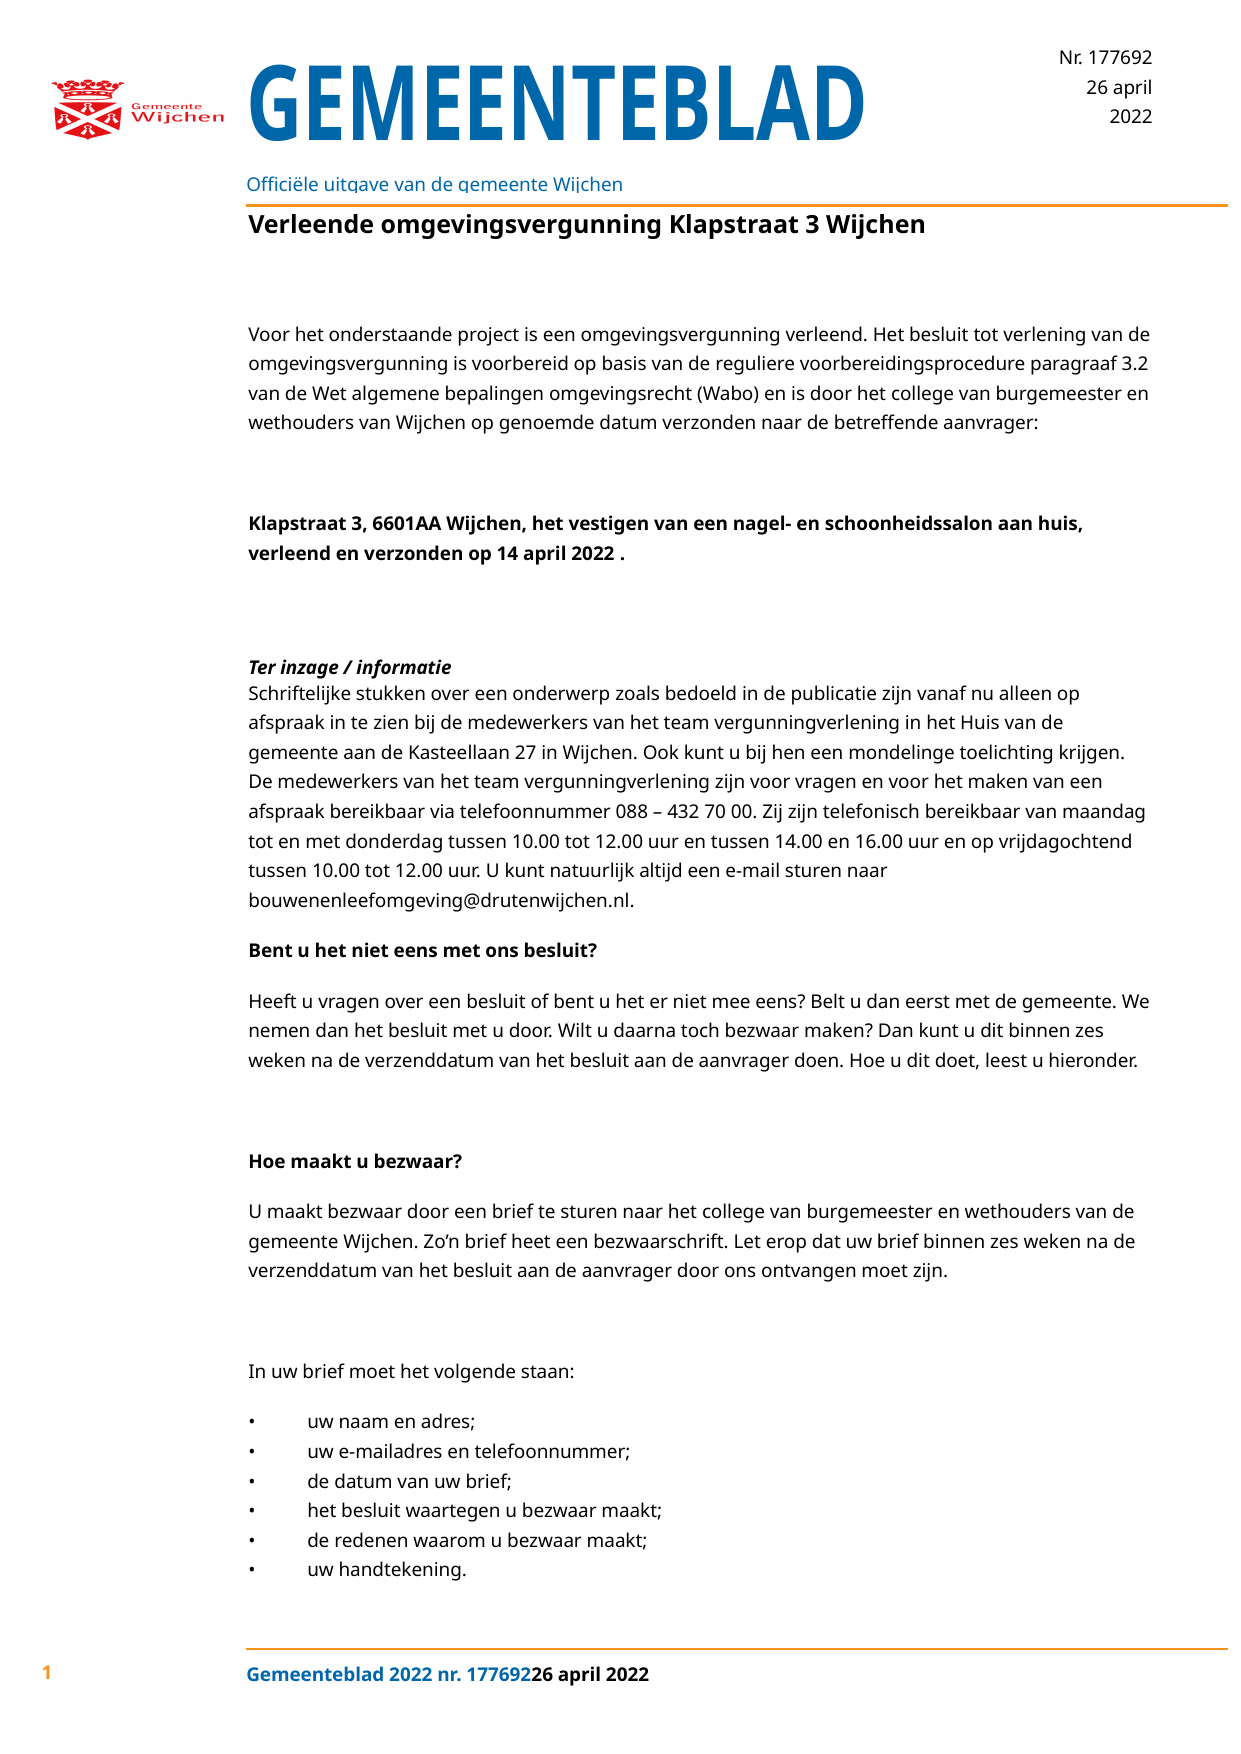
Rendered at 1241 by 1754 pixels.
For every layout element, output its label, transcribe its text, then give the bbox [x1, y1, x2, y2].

picture [41, 47, 231, 172]
list uw naam en adres; [248, 1409, 1152, 1434]
list het besluit waartegen u bezwaar maakt; [248, 1497, 1152, 1523]
list de datum van uw brief; [248, 1468, 1152, 1494]
text Schriftelijke stukken over een onderwerp zoals bedoeld in de publicatie zijn vanaf nu alleen op afspraak in te zien bij de medewerkers van het team vergunningverlening in het Huis van de gemeente aan de Kasteellaan 27 in Wijchen. Ook kunt u bij hen een mondelinge toelichting krijgen. De medewerkers van het team vergunningverlening zijn voor vragen en voor het maken van een afspraak bereikbaar via telefoonnummer 088 – 432 70 00. Zij zijn telefonisch bereikbaar van maandag tot en met donderdag tussen 10.00 tot 12.00 uur en tussen 14.00 en 16.00 uur en op vrijdagochtend tussen 10.00 tot 12.00 uur. U kunt natuurlijk altijd een e-mail sturen naar bouwenenleefomgeving@drutenwijchen.nl. [248, 680, 1152, 913]
text Bent u het niet eens met ons besluit? [248, 937, 1152, 963]
text Ter inzage / informatie [248, 654, 1152, 680]
text Heeft u vragen over een besluit of bent u het er niet mee eens? Belt u dan eerst met de gemeente. We nemen dan het besluit met u door. Wilt u daarna toch bezwaar maken? Dan kunt u dit binnen zes weken na de verzenddatum van het besluit aan de aanvrager doen. Hoe u dit doet, leest u hieronder. [248, 988, 1152, 1073]
list de redenen waarom u bezwaar maakt; [248, 1527, 1152, 1553]
text Verleende omgevingsvergunning Klapstraat 3 Wijchen [248, 207, 1152, 241]
text U maakt bezwaar door een brief te sturen naar het college van burgemeester en wethouders van de gemeente Wijchen. Zo’n brief heet een bezwaarschrift. Let erop dat uw brief binnen zes weken na de verzenddatum van het besluit aan de aanvrager door ons ontvangen moet zijn. [248, 1198, 1152, 1283]
text Klapstraat 3, 6601AA Wijchen, het vestigen van een nagel- en schoonheidssalon aan huis, verleend en verzonden op 14 april 2022 . [248, 510, 1152, 566]
list uw e-mailadres en telefoonnummer; [248, 1438, 1152, 1464]
text Voor het onderstaande project is een omgevingsvergunning verleend. Het besluit tot verlening van de omgevingsvergunning is voorbereid op basis van de reguliere voorbereidingsprocedure paragraaf 3.2 van de Wet algemene bepalingen omgevingsrecht (Wabo) en is door het college van burgemeester en wethouders van Wijchen op genoemde datum verzonden naar de betreffende aanvrager: [248, 321, 1152, 435]
list uw handtekening. [248, 1557, 1152, 1582]
text Hoe maakt u bezwaar? [248, 1148, 1152, 1174]
text In uw brief moet het volgende staan: [248, 1358, 1152, 1384]
